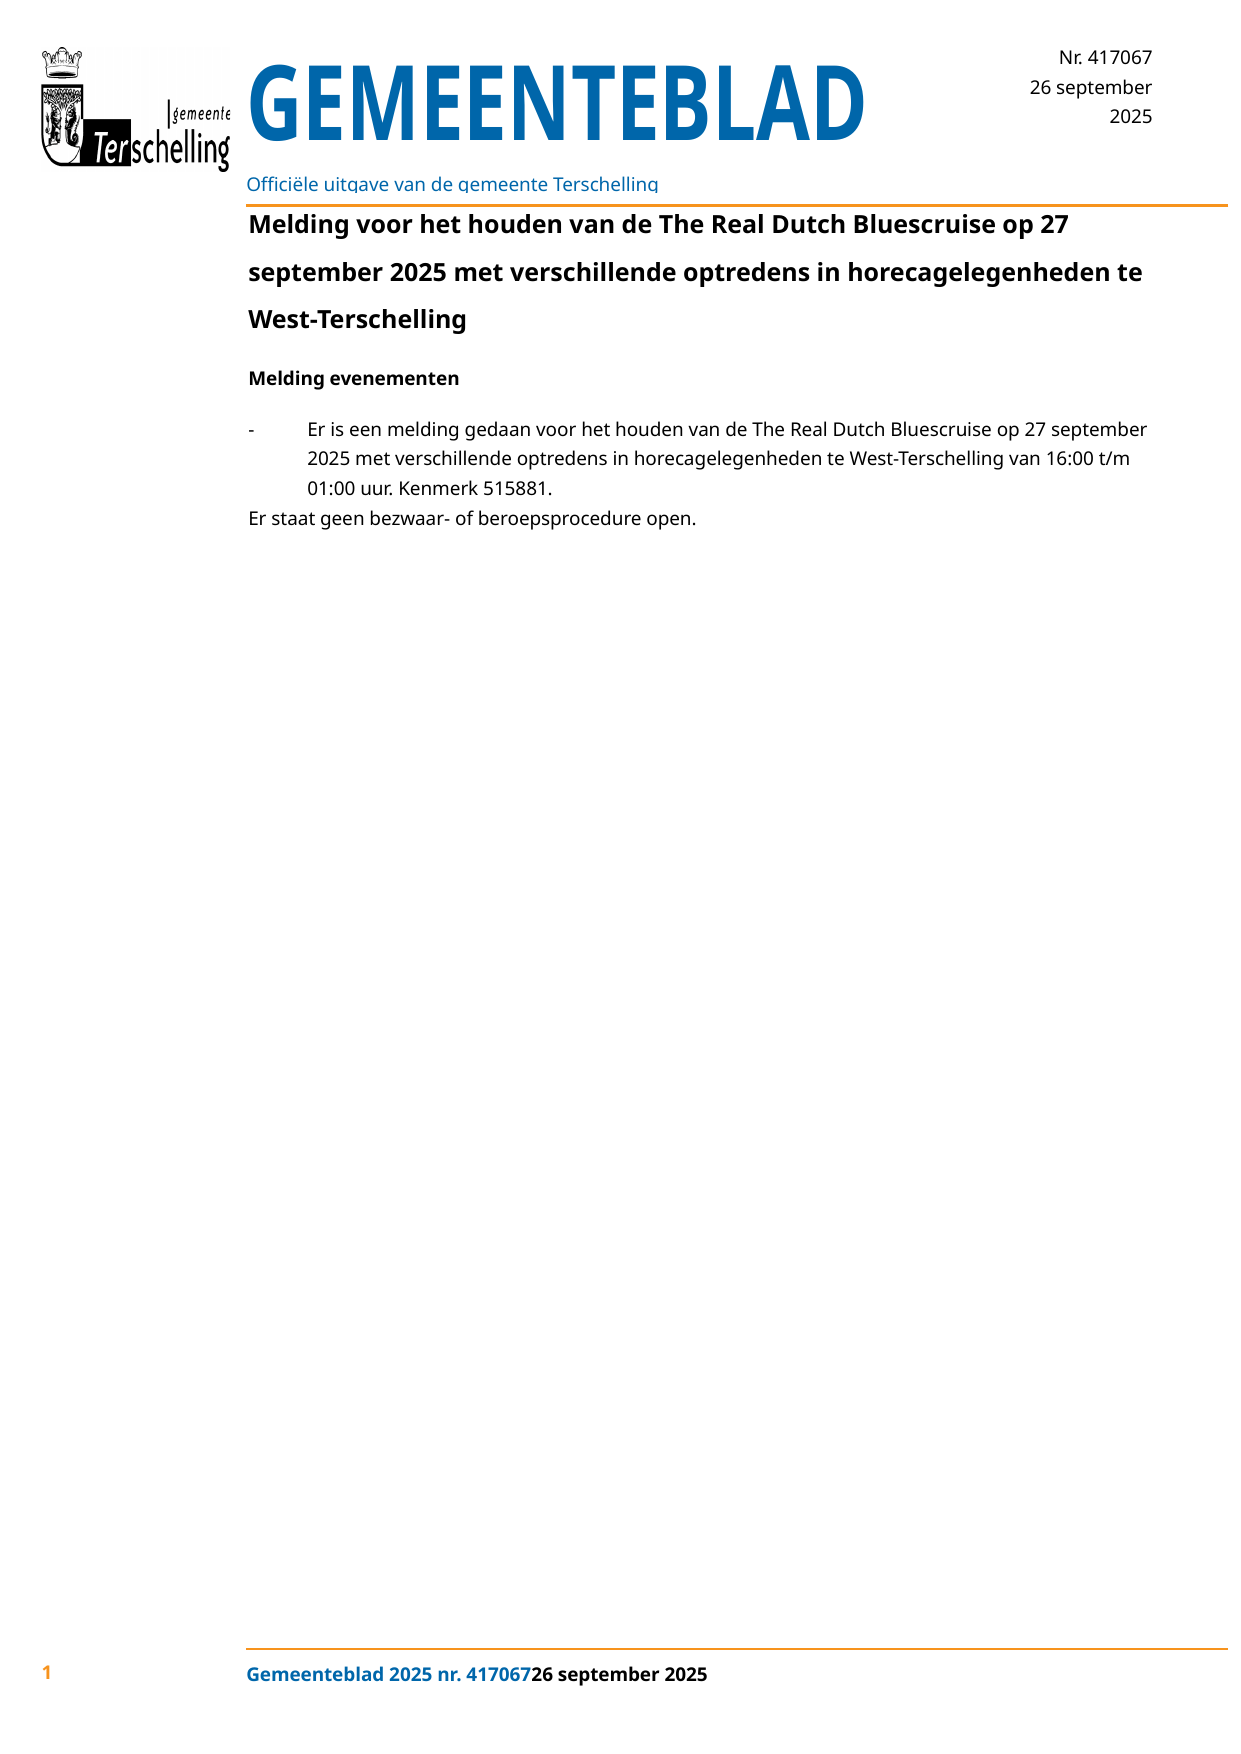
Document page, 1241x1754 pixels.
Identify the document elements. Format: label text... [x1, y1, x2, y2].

text Melding evenementen [248, 366, 1152, 391]
text Er staat geen bezwaar- of beroepsprocedure open. [248, 505, 1152, 530]
picture [41, 47, 231, 172]
text Melding voor het houden van de The Real Dutch Bluescruise op 27 september 2025 met verschillende optredens in horecagelegenheden te West-Terschelling [248, 207, 1152, 336]
list Er is een melding gedaan voor het houden van de The Real Dutch Bluescruise op 27 september 2025 met verschillende optredens in horecagelegenheden te West-Terschelling van 16:00 t/m 01:00 uur. Kenmerk 515881. [248, 416, 1152, 501]
